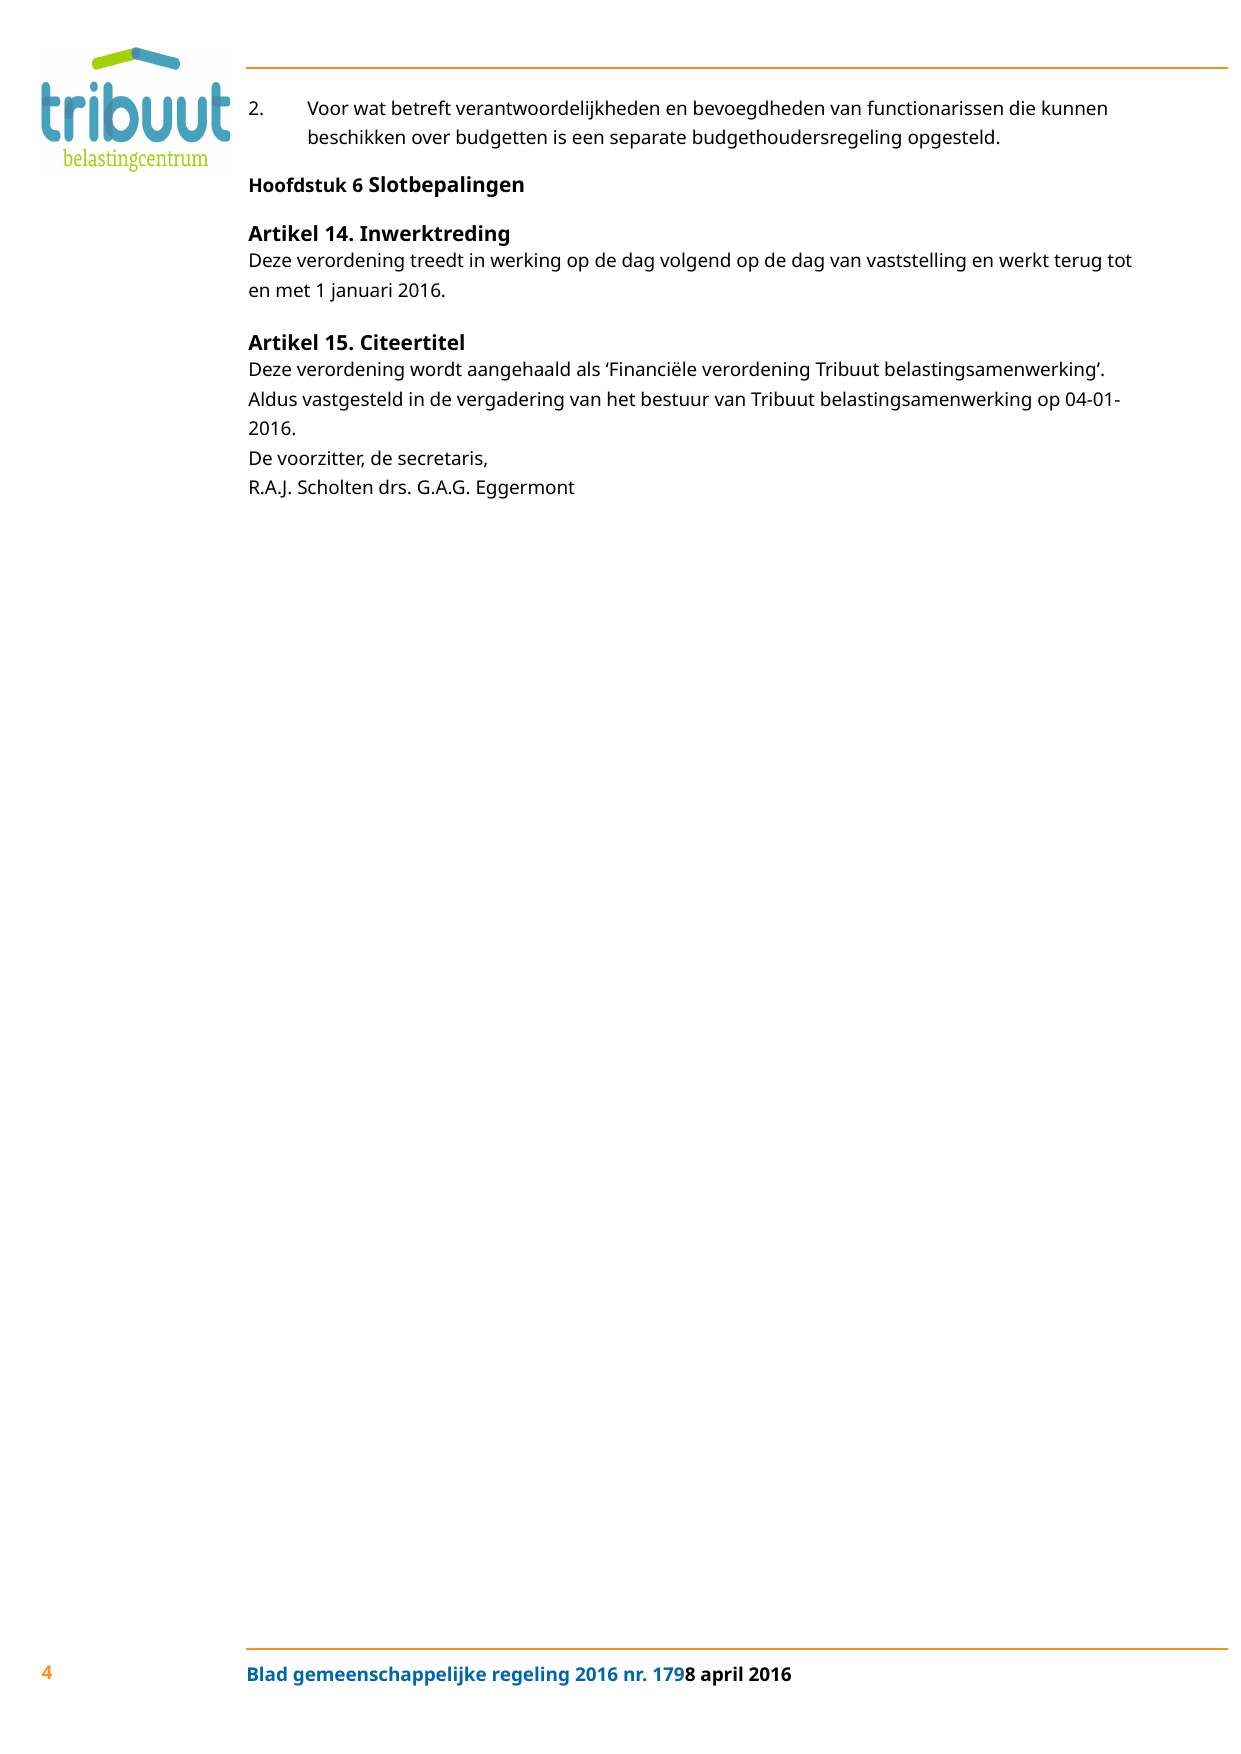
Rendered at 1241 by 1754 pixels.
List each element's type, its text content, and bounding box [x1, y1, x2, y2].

text De voorzitter, de secretaris, [248, 445, 1152, 471]
list Voor wat betreft verantwoordelijkheden en bevoegdheden van functionarissen die kunnen beschikken over budgetten is een separate budgethoudersregeling opgesteld. [248, 95, 1152, 150]
picture [41, 47, 231, 172]
text R.A.J. Scholten drs. G.A.G. Eggermont [248, 474, 1152, 500]
text Artikel 14. Inwerktreding [248, 219, 1152, 248]
text Aldus vastgesteld in de vergadering van het bestuur van Tribuut belastingsamenwerking op 04-01-2016. [248, 386, 1152, 441]
text Hoofdstuk 6 Slotbepalingen [248, 170, 1152, 198]
text Deze verordening wordt aangehaald als ‘Financiële verordening Tribuut belastingsamenwerking’. [248, 356, 1152, 382]
text Artikel 15. Citeertitel [248, 328, 1152, 356]
text Deze verordening treedt in werking op de dag volgend op de dag van vaststelling en werkt terug tot en met 1 januari 2016. [248, 248, 1152, 303]
